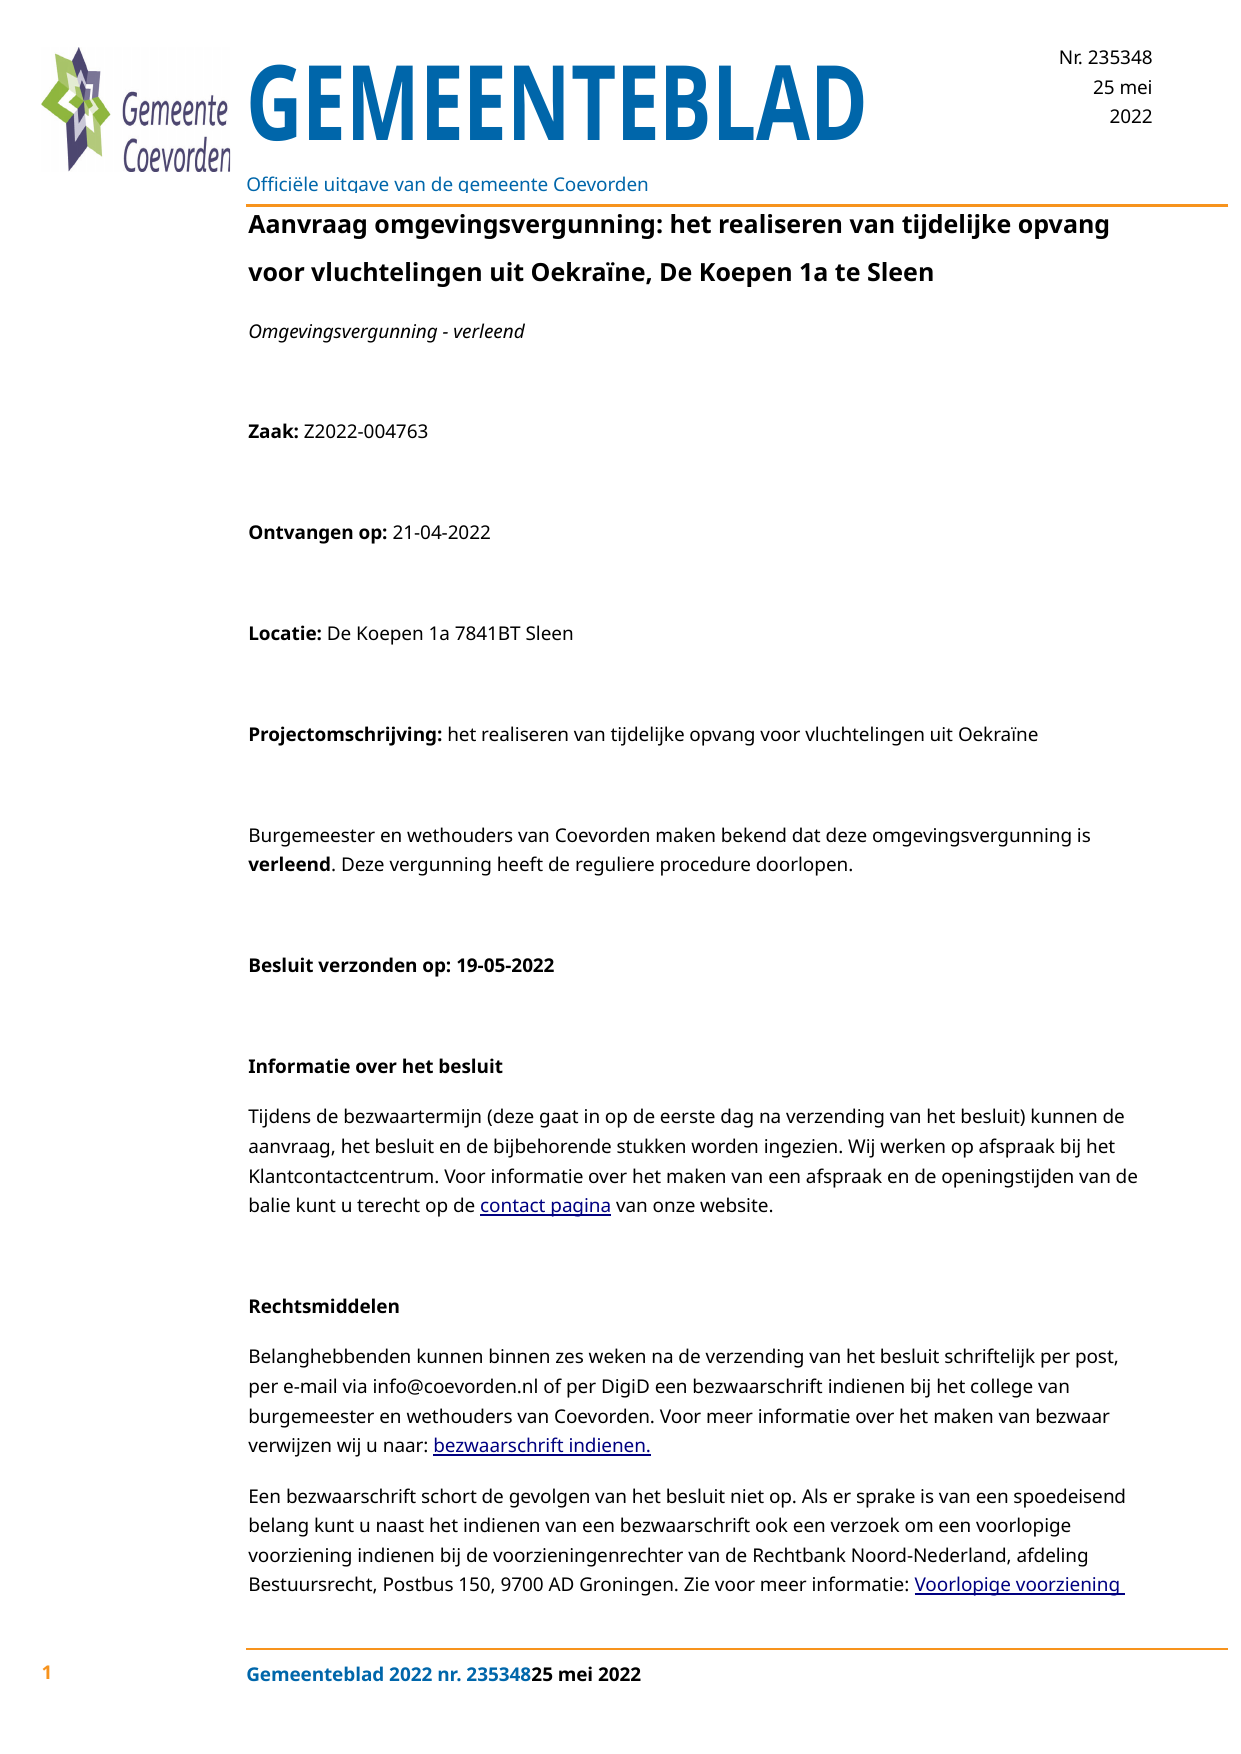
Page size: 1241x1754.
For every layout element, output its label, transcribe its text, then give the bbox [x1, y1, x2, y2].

picture [41, 47, 231, 172]
text Burgemeester en wethouders van Coevorden maken bekend dat deze omgevingsvergunning is verleend. Deze vergunning heeft de reguliere procedure doorlopen. [248, 822, 1152, 877]
text Omgevingsvergunning - verleend [248, 318, 1152, 344]
text Besluit verzonden op: 19-05-2022 [248, 952, 1152, 978]
text Ontvangen op: 21-04-2022 [248, 519, 1152, 545]
text Informatie over het besluit [248, 1053, 1152, 1079]
text Belanghebbenden kunnen binnen zes weken na de verzending van het besluit schriftelijk per post, per e-mail via info@coevorden.nl of per DigiD een bezwaarschrift indienen bij het college van burgemeester en wethouders van Coevorden. Voor meer informatie over het maken van bezwaar verwijzen wij u naar: bezwaarschrift indienen. [248, 1344, 1152, 1458]
text Tijdens de bezwaartermijn (deze gaat in op de eerste dag na verzending van het besluit) kunnen de aanvraag, het besluit en de bijbehorende stukken worden ingezien. Wij werken op afspraak bij het Klantcontactcentrum. Voor informatie over het maken van een afspraak en de openingstijden van de balie kunt u terecht op de contact pagina van onze website. [248, 1104, 1152, 1218]
text Locatie: De Koepen 1a 7841BT Sleen [248, 620, 1152, 646]
text Projectomschrijving: het realiseren van tijdelijke opvang voor vluchtelingen uit Oekraïne [248, 721, 1152, 747]
text Een bezwaarschrift schort de gevolgen van het besluit niet op. Als er sprake is van een spoedeisend belang kunt u naast het indienen van een bezwaarschrift ook een verzoek om een voorlopige voorziening indienen bij de voorzieningenrechter van de Rechtbank Noord-Nederland, afdeling Bestuursrecht, Postbus 150, 9700 AD Groningen. Zie voor meer informatie: Voorlopige voorziening [248, 1483, 1152, 1597]
text Zaak: Z2022-004763 [248, 419, 1152, 444]
text Rechtsmiddelen [248, 1293, 1152, 1319]
text Aanvraag omgevingsvergunning: het realiseren van tijdelijke opvang voor vluchtelingen uit Oekraïne, De Koepen 1a te Sleen [248, 207, 1152, 288]
